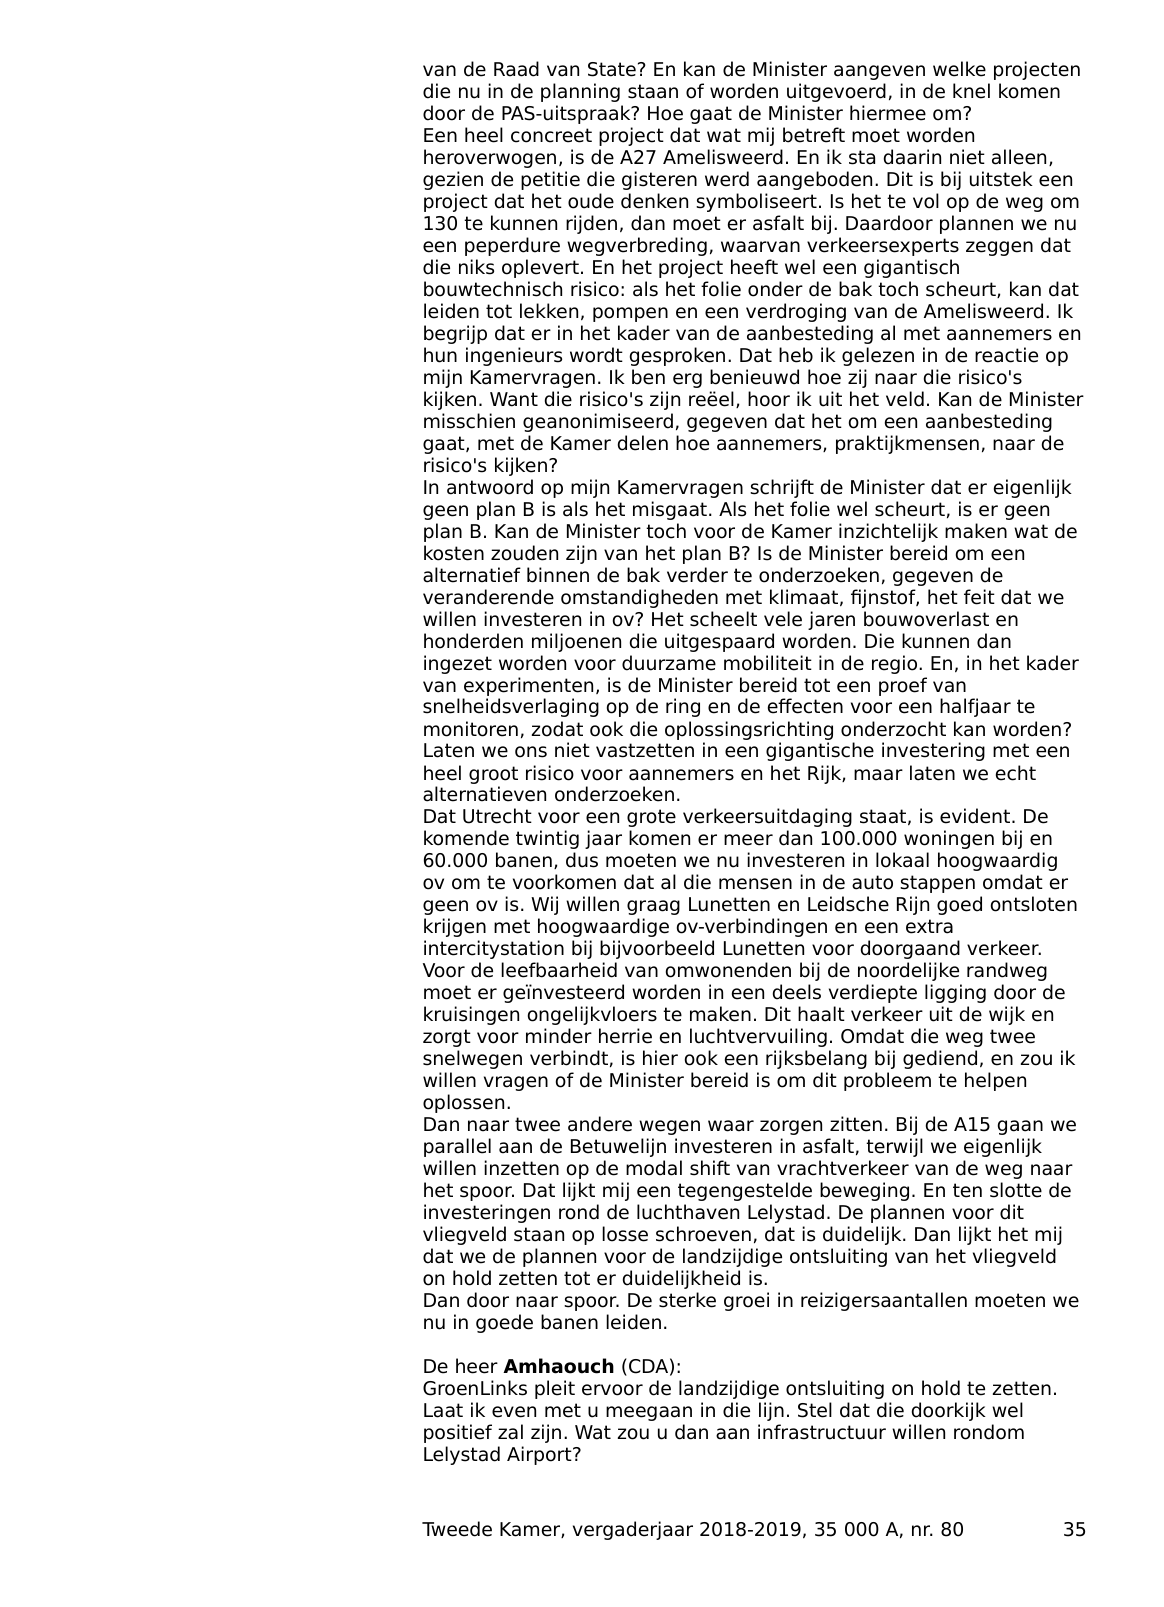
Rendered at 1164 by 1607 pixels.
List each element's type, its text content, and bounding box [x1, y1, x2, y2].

text Dat Utrecht voor een grote verkeersuitdaging staat, is evident. De komende twintig jaar komen er meer dan 100.000 woningen bij en 60.000 banen, dus moeten we nu investeren in lokaal hoogwaardig ov om te voorkomen dat al die mensen in de auto stappen omdat er geen ov is. Wij willen graag Lunetten en Leidsche Rijn goed ontsloten krijgen met hoogwaardige ov-verbindingen en een extra intercitystation bij bijvoorbeeld Lunetten voor doorgaand verkeer. Voor de leefbaarheid van omwonenden bij de noordelijke randweg moet er geïnvesteerd worden in een deels verdiepte ligging door de kruisingen ongelijkvloers te maken. Dit haalt verkeer uit de wijk en zorgt voor minder herrie en luchtvervuiling. Omdat die weg twee snelwegen verbindt, is hier ook een rijksbelang bij gediend, en zou ik willen vragen of de Minister bereid is om dit probleem te helpen oplossen. [422, 806, 1087, 1114]
text In antwoord op mijn Kamervragen schrijft de Minister dat er eigenlijk geen plan B is als het misgaat. Als het folie wel scheurt, is er geen plan B. Kan de Minister toch voor de Kamer inzichtelijk maken wat de kosten zouden zijn van het plan B? Is de Minister bereid om een alternatief binnen de bak verder te onderzoeken, gegeven de veranderende omstandigheden met klimaat, fijnstof, het feit dat we willen investeren in ov? Het scheelt vele jaren bouwoverlast en honderden miljoenen die uitgespaard worden. Die kunnen dan ingezet worden voor duurzame mobiliteit in de regio. En, in het kader van experimenten, is de Minister bereid tot een proef van snelheidsverlaging op de ring en de effecten voor een halfjaar te monitoren, zodat ook die oplossingsrichting onderzocht kan worden? Laten we ons niet vastzetten in een gigantische investering met een heel groot risico voor aannemers en het Rijk, maar laten we echt alternatieven onderzoeken. [422, 477, 1087, 806]
text Een heel concreet project dat wat mij betreft moet worden heroverwogen, is de A27 Amelisweerd. En ik sta daarin niet alleen, gezien de petitie die gisteren werd aangeboden. Dit is bij uitstek een project dat het oude denken symboliseert. Is het te vol op de weg om 130 te kunnen rijden, dan moet er asfalt bij. Daardoor plannen we nu een peperdure wegverbreding, waarvan verkeersexperts zeggen dat die niks oplevert. En het project heeft wel een gigantisch bouwtechnisch risico: als het folie onder de bak toch scheurt, kan dat leiden tot lekken, pompen en een verdroging van de Amelisweerd. Ik begrijp dat er in het kader van de aanbesteding al met aannemers en hun ingenieurs wordt gesproken. Dat heb ik gelezen in de reactie op mijn Kamervragen. Ik ben erg benieuwd hoe zij naar die risico's kijken. Want die risico's zijn reëel, hoor ik uit het veld. Kan de Minister misschien geanonimiseerd, gegeven dat het om een aanbesteding gaat, met de Kamer delen hoe aannemers, praktijkmensen, naar de risico's kijken? [422, 125, 1087, 477]
text van de Raad van State? En kan de Minister aangeven welke projecten die nu in de planning staan of worden uitgevoerd, in de knel komen door de PAS-uitspraak? Hoe gaat de Minister hiermee om? [422, 59, 1087, 125]
text De heer Amhaouch (CDA): [422, 1356, 1087, 1378]
text Dan door naar spoor. De sterke groei in reizigersaantallen moeten we nu in goede banen leiden. [422, 1290, 1087, 1334]
text Dan naar twee andere wegen waar zorgen zitten. Bij de A15 gaan we parallel aan de Betuwelijn investeren in asfalt, terwijl we eigenlijk willen inzetten op de modal shift van vrachtverkeer van de weg naar het spoor. Dat lijkt mij een tegengestelde beweging. En ten slotte de investeringen rond de luchthaven Lelystad. De plannen voor dit vliegveld staan op losse schroeven, dat is duidelijk. Dan lijkt het mij dat we de plannen voor de landzijdige ontsluiting van het vliegveld on hold zetten tot er duidelijkheid is. [422, 1114, 1087, 1290]
text GroenLinks pleit ervoor de landzijdige ontsluiting on hold te zetten. Laat ik even met u meegaan in die lijn. Stel dat die doorkijk wel positief zal zijn. Wat zou u dan aan infrastructuur willen rondom Lelystad Airport? [422, 1378, 1087, 1466]
